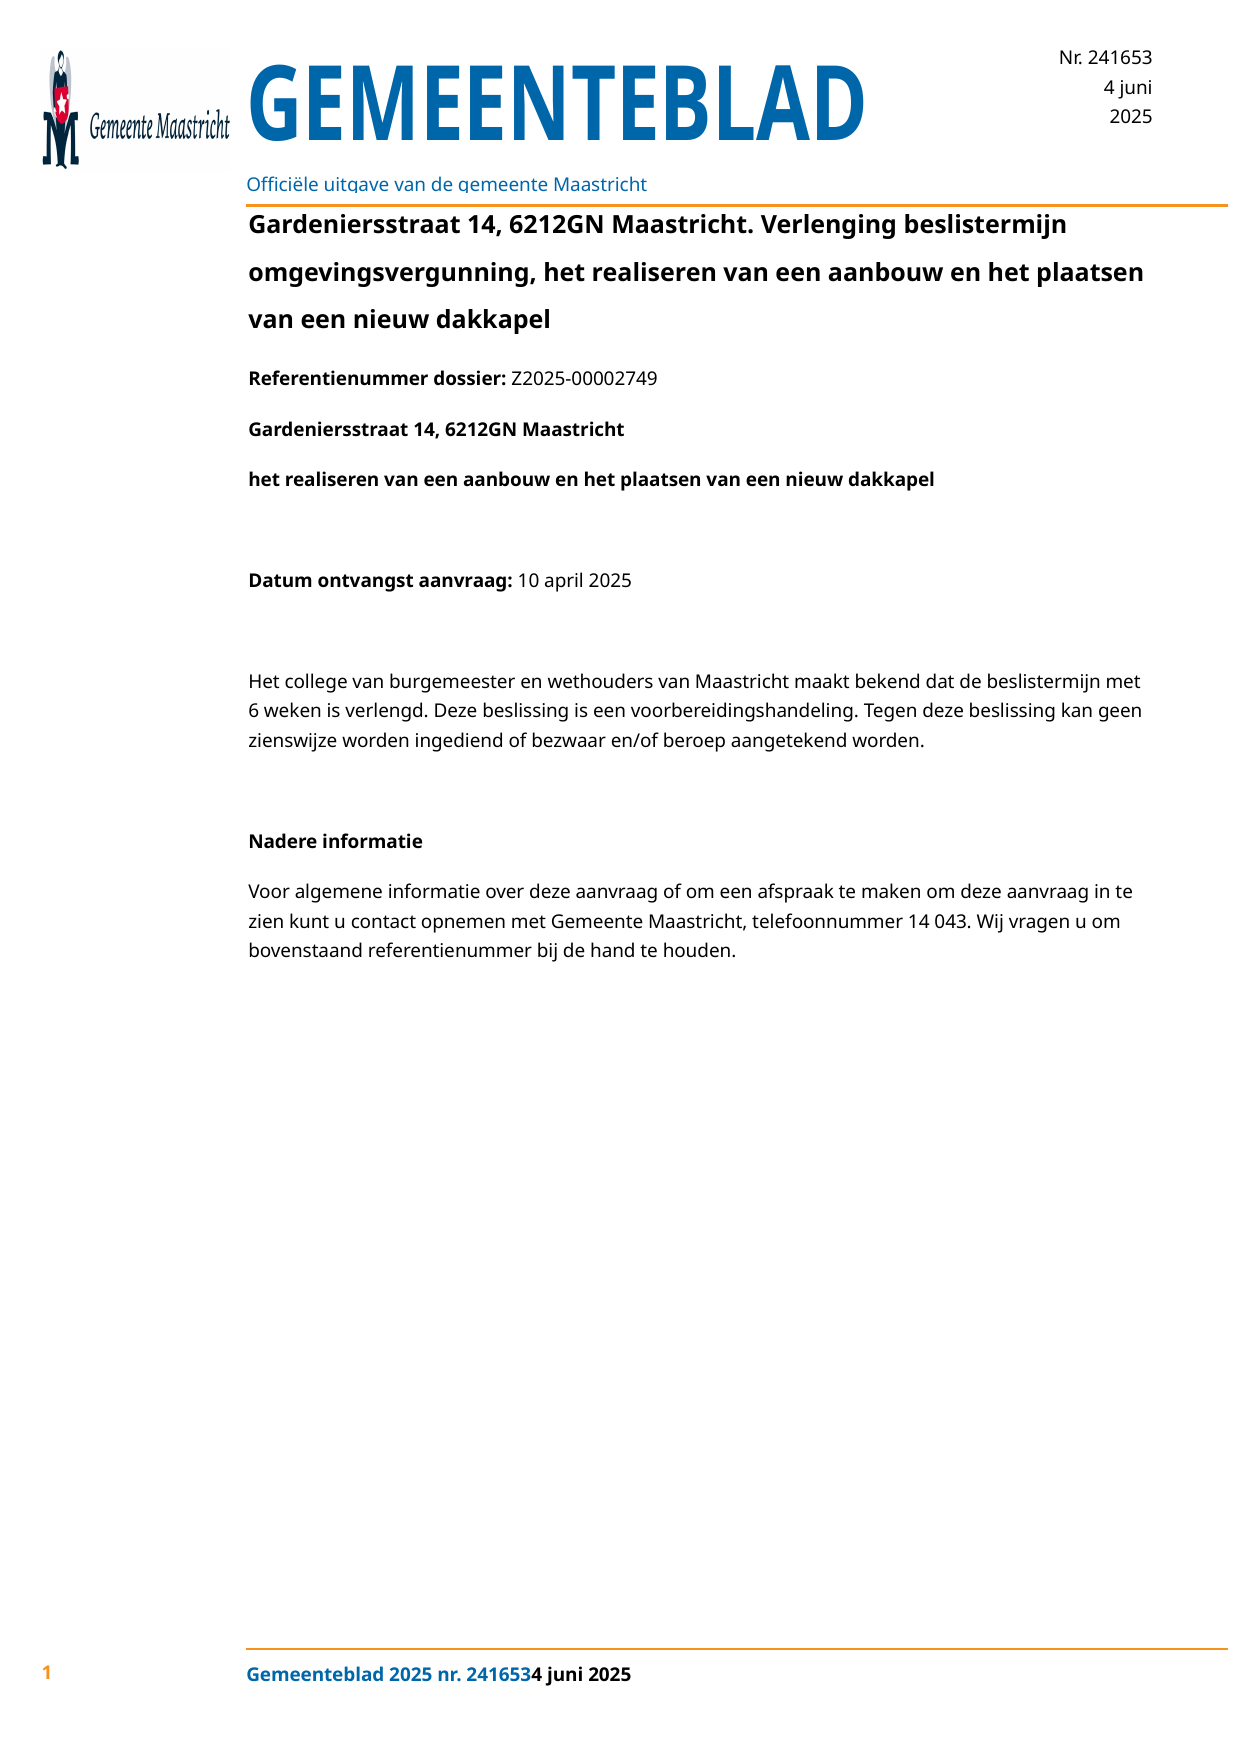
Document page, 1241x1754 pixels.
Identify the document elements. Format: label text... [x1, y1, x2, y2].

text Referentienummer dossier: Z2025-00002749 [248, 366, 1152, 391]
text Het college van burgemeester en wethouders van Maastricht maakt bekend dat de beslistermijn met 6 weken is verlengd. Deze beslissing is een voorbereidingshandeling. Tegen deze beslissing kan geen zienswijze worden ingediend of bezwaar en/of beroep aangetekend worden. [248, 668, 1152, 753]
text het realiseren van een aanbouw en het plaatsen van een nieuw dakkapel [248, 466, 1152, 492]
picture [41, 47, 231, 172]
text Gardeniersstraat 14, 6212GN Maastricht [248, 416, 1152, 442]
text Nadere informatie [248, 828, 1152, 854]
text Datum ontvangst aanvraag: 10 april 2025 [248, 567, 1152, 593]
text Voor algemene informatie over deze aanvraag of om een afspraak te maken om deze aanvraag in te zien kunt u contact opnemen met Gemeente Maastricht, telefoonnummer 14 043. Wij vragen u om bovenstaand referentienummer bij de hand te houden. [248, 878, 1152, 963]
text Gardeniersstraat 14, 6212GN Maastricht. Verlenging beslistermijn omgevingsvergunning, het realiseren van een aanbouw en het plaatsen van een nieuw dakkapel [248, 207, 1152, 336]
